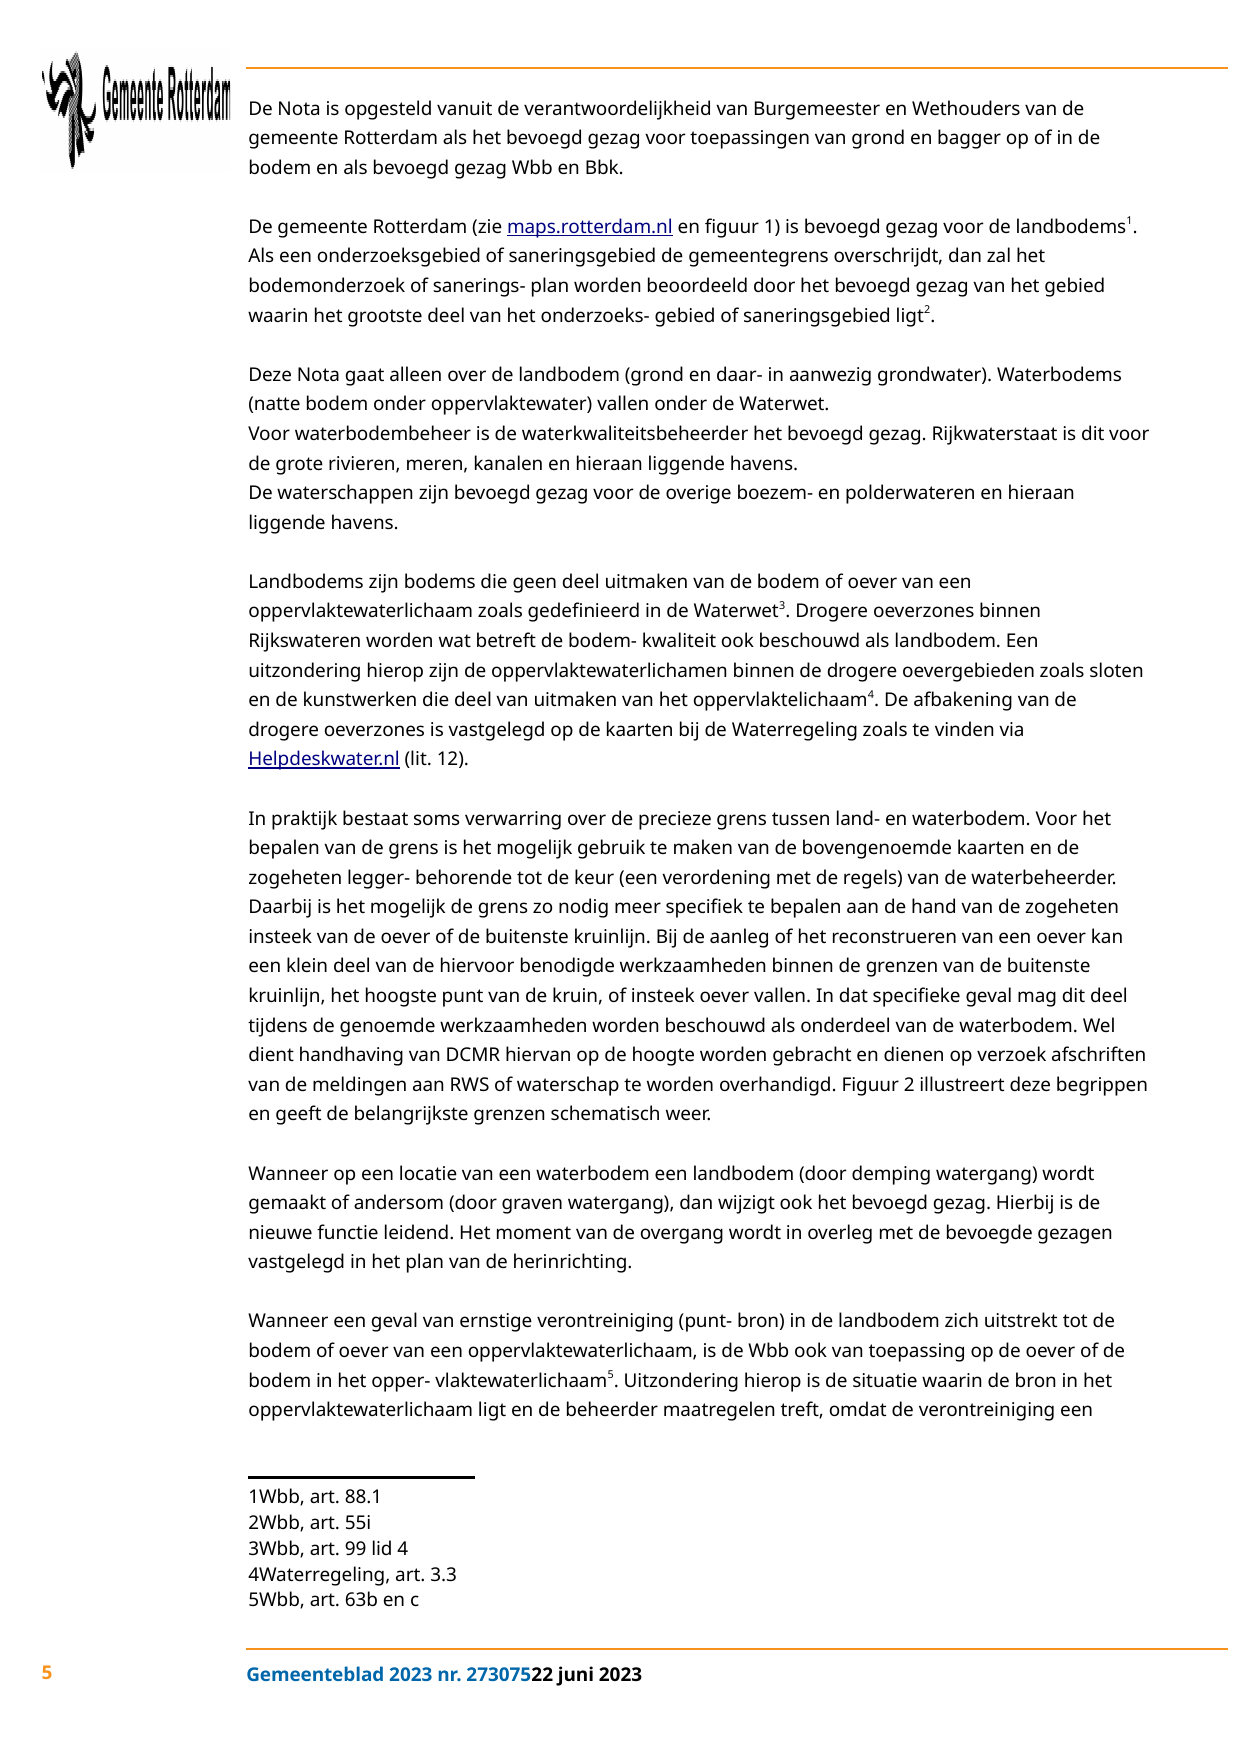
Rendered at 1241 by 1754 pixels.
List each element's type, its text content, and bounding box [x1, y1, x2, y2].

text Landbodems zijn bodems die geen deel uitmaken van de bodem of oever van een oppervlaktewaterlichaam zoals gedefinieerd in de Waterwet. Drogere oeverzones binnen Rijkswateren worden wat betreft de bodem- kwaliteit ook beschouwd als landbodem. Een uitzondering hierop zijn de oppervlaktewaterlichamen binnen de drogere oevergebieden zoals sloten en de kunstwerken die deel van uitmaken van het oppervlaktelichaam. De afbakening van de drogere oeverzones is vastgelegd op de kaarten bij de Waterregeling zoals te vinden via Helpdeskwater.nl (lit. 12). [248, 568, 1152, 771]
text Wbb, art. 99 lid 4 [248, 1535, 1152, 1561]
text Deze Nota gaat alleen over de landbodem (grond en daar- in aanwezig grondwater). Waterbodems (natte bodem onder oppervlaktewater) vallen onder de Waterwet. [248, 361, 1152, 416]
text Waterregeling, art. 3.3 [248, 1561, 1152, 1586]
text De gemeente Rotterdam (zie maps.rotterdam.nl en figuur 1) is bevoegd gezag voor de landbodems. Als een onderzoeksgebied of saneringsgebied de gemeentegrens overschrijdt, dan zal het bodemonderzoek of sanerings- plan worden beoordeeld door het bevoegd gezag van het gebied waarin het grootste deel van het onderzoeks- gebied of saneringsgebied ligt. [248, 213, 1152, 328]
text Wanneer op een locatie van een waterbodem een landbodem (door demping watergang) wordt gemaakt of andersom (door graven watergang), dan wijzigt ook het bevoegd gezag. Hierbij is de nieuwe functie leidend. Het moment van de overgang wordt in overleg met de bevoegde gezagen vastgelegd in het plan van de herinrichting. [248, 1160, 1152, 1274]
text Wbb, art. 88.1 [248, 1483, 1152, 1509]
text Wanneer een geval van ernstige verontreiniging (punt- bron) in de landbodem zich uitstrekt tot de bodem of oever van een oppervlaktewaterlichaam, is de Wbb ook van toepassing op de oever of de bodem in het opper- vlaktewaterlichaam. Uitzondering hierop is de situatie waarin de bron in het oppervlaktewaterlichaam ligt en de beheerder maatregelen treft, omdat de verontreiniging een [248, 1308, 1152, 1422]
picture [41, 47, 231, 172]
text In praktijk bestaat soms verwarring over de precieze grens tussen land- en waterbodem. Voor het bepalen van de grens is het mogelijk gebruik te maken van de bovengenoemde kaarten en de zogeheten legger- behorende tot de keur (een verordening met de regels) van de waterbeheerder. Daarbij is het mogelijk de grens zo nodig meer specifiek te bepalen aan de hand van de zogeheten insteek van de oever of de buitenste kruinlijn. Bij de aanleg of het reconstrueren van een oever kan een klein deel van de hiervoor benodigde werkzaamheden binnen de grenzen van de buitenste kruinlijn, het hoogste punt van de kruin, of insteek oever vallen. In dat specifieke geval mag dit deel tijdens de genoemde werkzaamheden worden beschouwd als onderdeel van de waterbodem. Wel dient handhaving van DCMR hiervan op de hoogte worden gebracht en dienen op verzoek afschriften van de meldingen aan RWS of waterschap te worden overhandigd. Figuur 2 illustreert deze begrippen en geeft de belangrijkste grenzen schematisch weer. [248, 805, 1152, 1126]
text De waterschappen zijn bevoegd gezag voor de overige boezem- en polderwateren en hieraan liggende havens. [248, 479, 1152, 535]
text Wbb, art. 63b en c [248, 1586, 1152, 1612]
text Voor waterbodembeheer is de waterkwaliteitsbeheerder het bevoegd gezag. Rijkwaterstaat is dit voor de grote rivieren, meren, kanalen en hieraan liggende havens. [248, 420, 1152, 476]
text Wbb, art. 55i [248, 1509, 1152, 1535]
text De Nota is opgesteld vanuit de verantwoordelijkheid van Burgemeester en Wethouders van de gemeente Rotterdam als het bevoegd gezag voor toepassingen van grond en bagger op of in de bodem en als bevoegd gezag Wbb en Bbk. [248, 95, 1152, 180]
